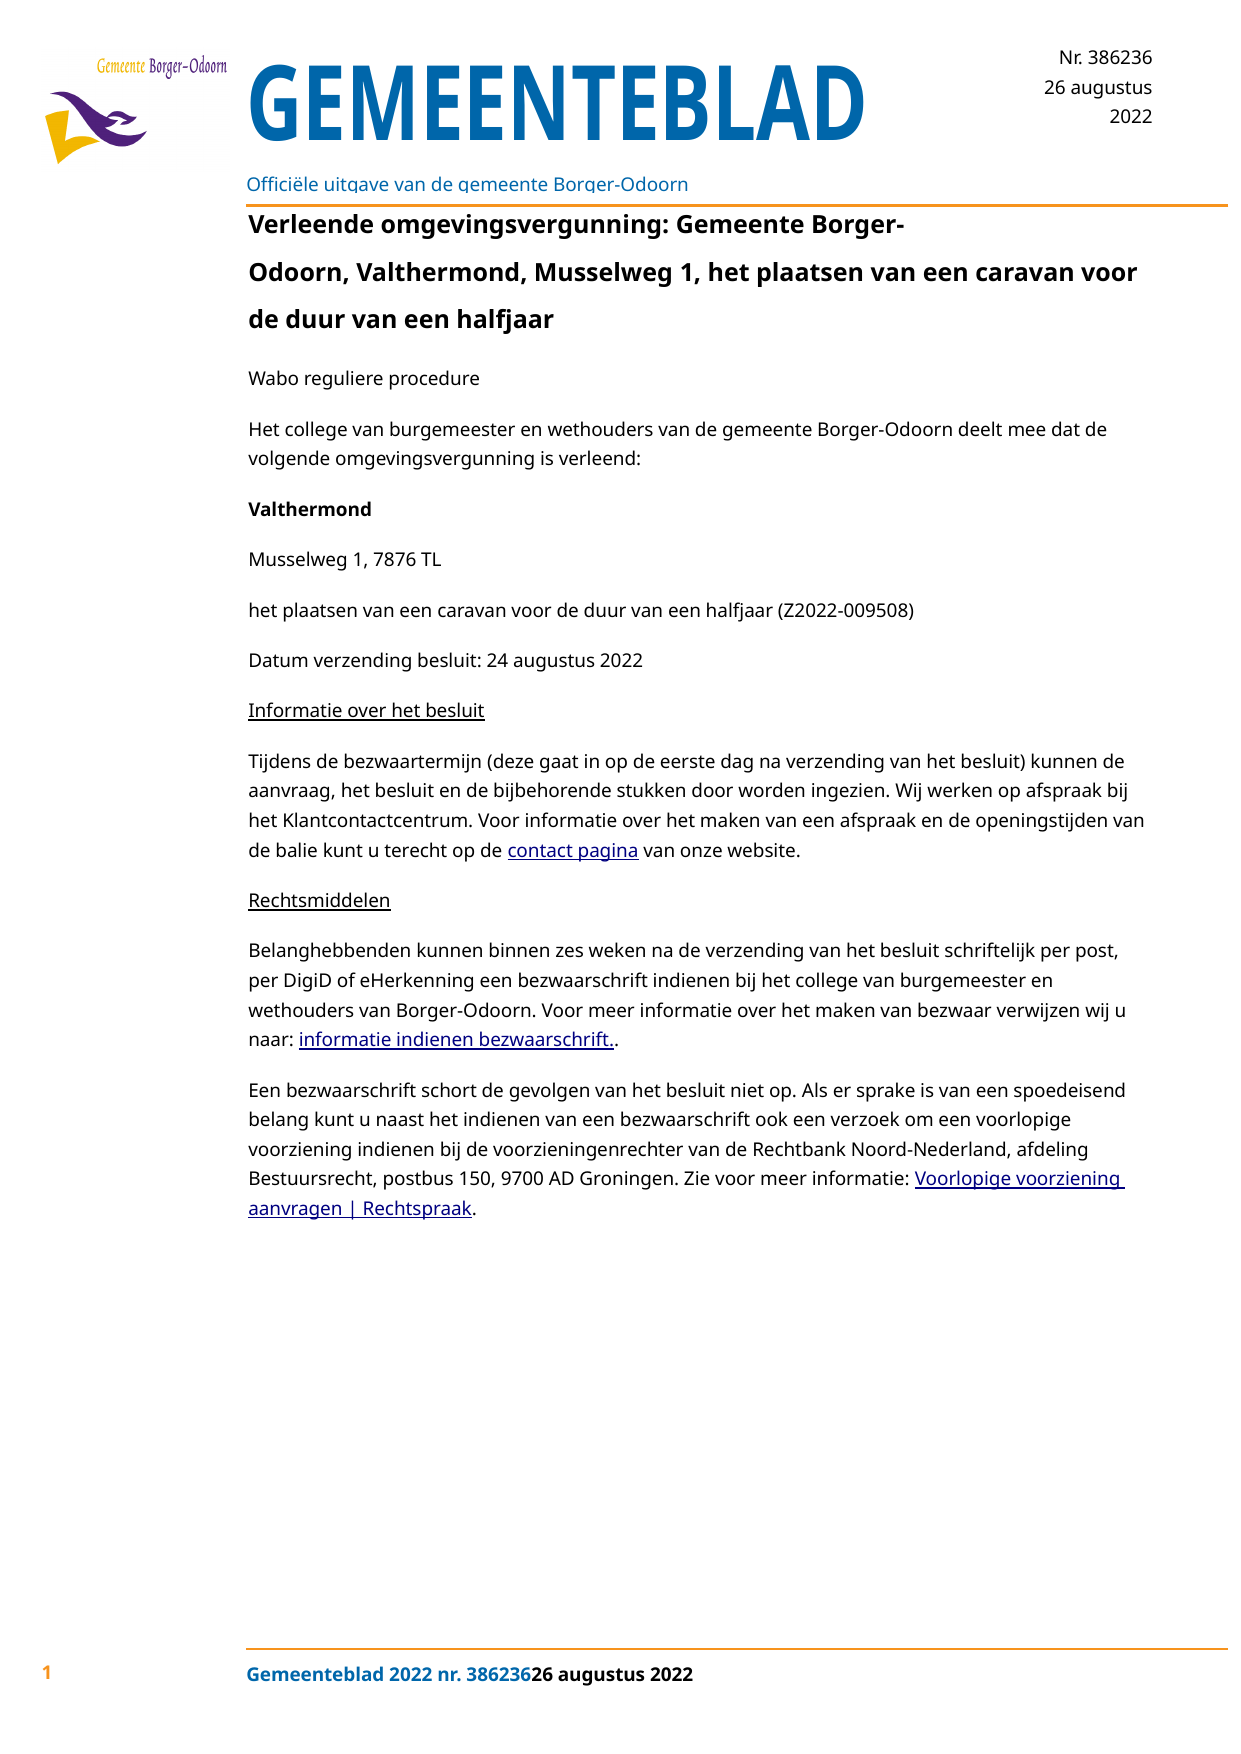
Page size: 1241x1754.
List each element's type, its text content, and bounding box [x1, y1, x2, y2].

picture [41, 47, 231, 172]
text Een bezwaarschrift schort de gevolgen van het besluit niet op. Als er sprake is van een spoedeisend belang kunt u naast het indienen van een bezwaarschrift ook een verzoek om een voorlopige voorziening indienen bij de voorzieningenrechter van de Rechtbank Noord-Nederland, afdeling Bestuursrecht, postbus 150, 9700 AD Groningen. Zie voor meer informatie: Voorlopige voorziening aanvragen | Rechtspraak. [248, 1077, 1152, 1221]
text Datum verzending besluit: 24 augustus 2022 [248, 647, 1152, 673]
text Wabo reguliere procedure [248, 366, 1152, 391]
text Belanghebbenden kunnen binnen zes weken na de verzending van het besluit schriftelijk per post, per DigiD of eHerkenning een bezwaarschrift indienen bij het college van burgemeester en wethouders van Borger-Odoorn. Voor meer informatie over het maken van bezwaar verwijzen wij u naar: informatie indienen bezwaarschrift.. [248, 938, 1152, 1052]
text Valthermond [248, 496, 1152, 522]
text Informatie over het besluit [248, 698, 1152, 723]
text Musselweg 1, 7876 TL [248, 546, 1152, 572]
text Verleende omgevingsvergunning: Gemeente Borger-Odoorn, Valthermond, Musselweg 1, het plaatsen van een caravan voor de duur van een halfjaar [248, 207, 1152, 336]
text Rechtsmiddelen [248, 887, 1152, 913]
text Tijdens de bezwaartermijn (deze gaat in op de eerste dag na verzending van het besluit) kunnen de aanvraag, het besluit en de bijbehorende stukken door worden ingezien. Wij werken op afspraak bij het Klantcontactcentrum. Voor informatie over het maken van een afspraak en de openingstijden van de balie kunt u terecht op de contact pagina van onze website. [248, 748, 1152, 862]
text Het college van burgemeester en wethouders van de gemeente Borger-Odoorn deelt mee dat de volgende omgevingsvergunning is verleend: [248, 416, 1152, 471]
text het plaatsen van een caravan voor de duur van een halfjaar (Z2022-009508) [248, 597, 1152, 622]
